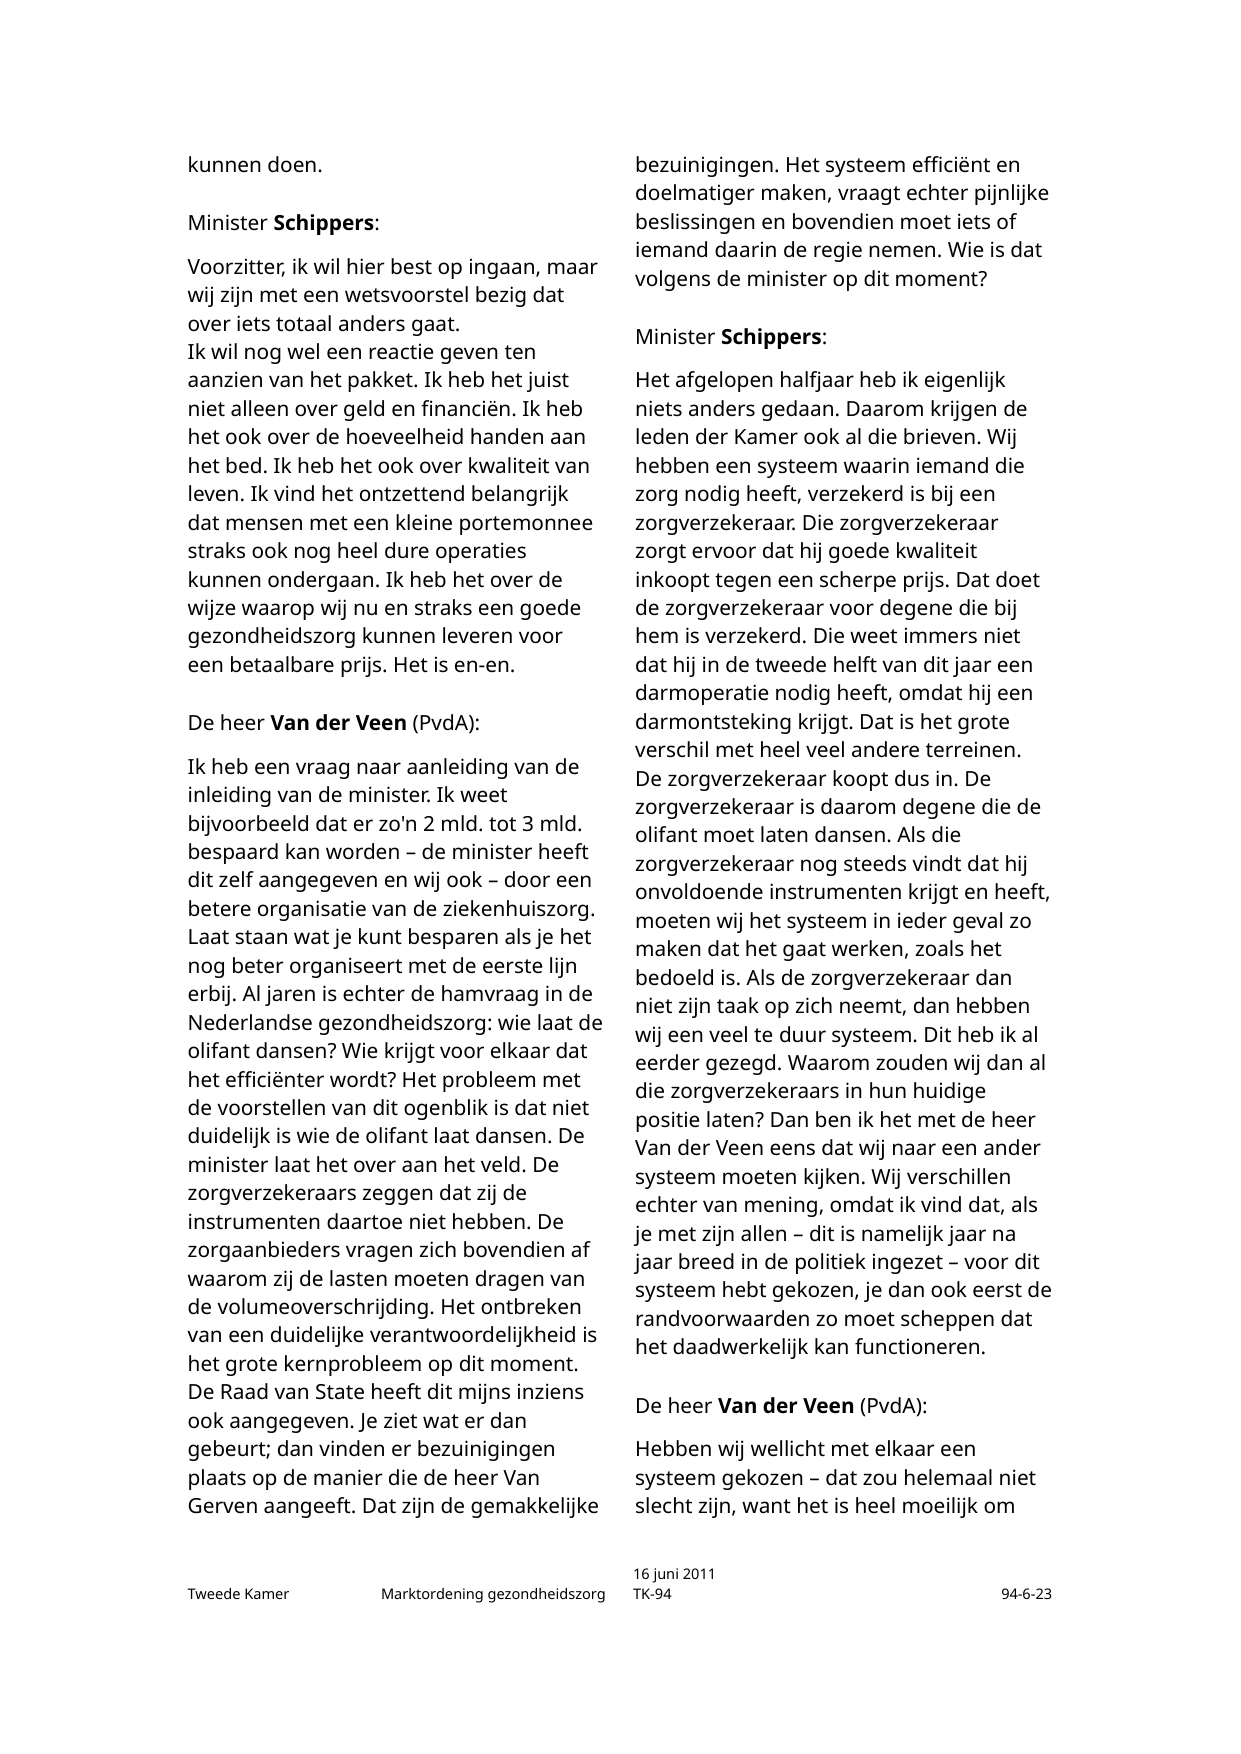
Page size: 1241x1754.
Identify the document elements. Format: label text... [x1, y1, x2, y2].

text Ik wil nog wel een reactie geven ten aanzien van het pakket. Ik heb het juist niet alleen over geld en financiën. Ik heb het ook over de hoeveelheid handen aan het bed. Ik heb het ook over kwaliteit van leven. Ik vind het ontzettend belangrijk dat mensen met een kleine portemonnee straks ook nog heel dure operaties kunnen ondergaan. Ik heb het over de wijze waarop wij nu en straks een goede gezondheidszorg kunnen leveren voor een betaalbare prijs. Het is en-en. [187, 337, 605, 678]
text Voorzitter, ik wil hier best op ingaan, maar wij zijn met een wetsvoorstel bezig dat over iets totaal anders gaat. [187, 252, 605, 337]
text Het afgelopen halfjaar heb ik eigenlijk niets anders gedaan. Daarom krijgen de leden der Kamer ook al die brieven. Wij hebben een systeem waarin iemand die zorg nodig heeft, verzekerd is bij een zorgverzekeraar. Die zorgverzekeraar zorgt ervoor dat hij goede kwaliteit inkoopt tegen een scherpe prijs. Dat doet de zorgverzekeraar voor degene die bij hem is verzekerd. Die weet immers niet dat hij in de tweede helft van dit jaar een darmoperatie nodig heeft, omdat hij een darmontsteking krijgt. Dat is het grote verschil met heel veel andere terreinen. De zorgverzekeraar koopt dus in. De zorgverzekeraar is daarom degene die de olifant moet laten dansen. Als die zorgverzekeraar nog steeds vindt dat hij onvoldoende instrumenten krijgt en heeft, moeten wij het systeem in ieder geval zo maken dat het gaat werken, zoals het bedoeld is. Als de zorgverzekeraar dan niet zijn taak op zich neemt, dan hebben wij een veel te duur systeem. Dit heb ik al eerder gezegd. Waarom zouden wij dan al die zorgverzekeraars in hun huidige positie laten? Dan ben ik het met de heer Van der Veen eens dat wij naar een ander systeem moeten kijken. Wij verschillen echter van mening, omdat ik vind dat, als je met zijn allen – dit is namelijk jaar na jaar breed in de politiek ingezet – voor dit systeem hebt gekozen, je dan ook eerst de randvoorwaarden zo moet scheppen dat het daadwerkelijk kan functioneren. [635, 366, 1053, 1361]
text Ik heb een vraag naar aanleiding van de inleiding van de minister. Ik weet bijvoorbeeld dat er zo'n 2 mld. tot 3 mld. bespaard kan worden – de minister heeft dit zelf aangegeven en wij ook – door een betere organisatie van de ziekenhuiszorg. Laat staan wat je kunt besparen als je het nog beter organiseert met de eerste lijn erbij. Al jaren is echter de hamvraag in de Nederlandse gezondheidszorg: wie laat de olifant dansen? Wie krijgt voor elkaar dat het efficiënter wordt? Het probleem met de voorstellen van dit ogenblik is dat niet duidelijk is wie de olifant laat dansen. De minister laat het over aan het veld. De zorgverzekeraars zeggen dat zij de instrumenten daartoe niet hebben. De zorgaanbieders vragen zich bovendien af waarom zij de lasten moeten dragen van de volumeoverschrijding. Het ontbreken van een duidelijke verantwoordelijkheid is het grote kernprobleem op dit moment. De Raad van State heeft dit mijns inziens ook aangegeven. Je ziet wat er dan gebeurt; dan vinden er bezuinigingen plaats op de manier die de heer Van Gerven aangeeft. Dat zijn de gemakkelijke [187, 752, 605, 1520]
text Minister Schippers: [187, 208, 605, 237]
text De heer Van der Veen (PvdA): [187, 708, 605, 737]
text kunnen doen. [187, 150, 605, 178]
text De heer Van der Veen (PvdA): [635, 1391, 1053, 1419]
text Minister Schippers: [635, 322, 1053, 351]
text Hebben wij wellicht met elkaar een systeem gekozen – dat zou helemaal niet slecht zijn, want het is heel moeilijk om [635, 1434, 1053, 1520]
text bezuinigingen. Het systeem efficiënt en doelmatiger maken, vraagt echter pijnlijke beslissingen en bovendien moet iets of iemand daarin de regie nemen. Wie is dat volgens de minister op dit moment? [635, 150, 1053, 292]
